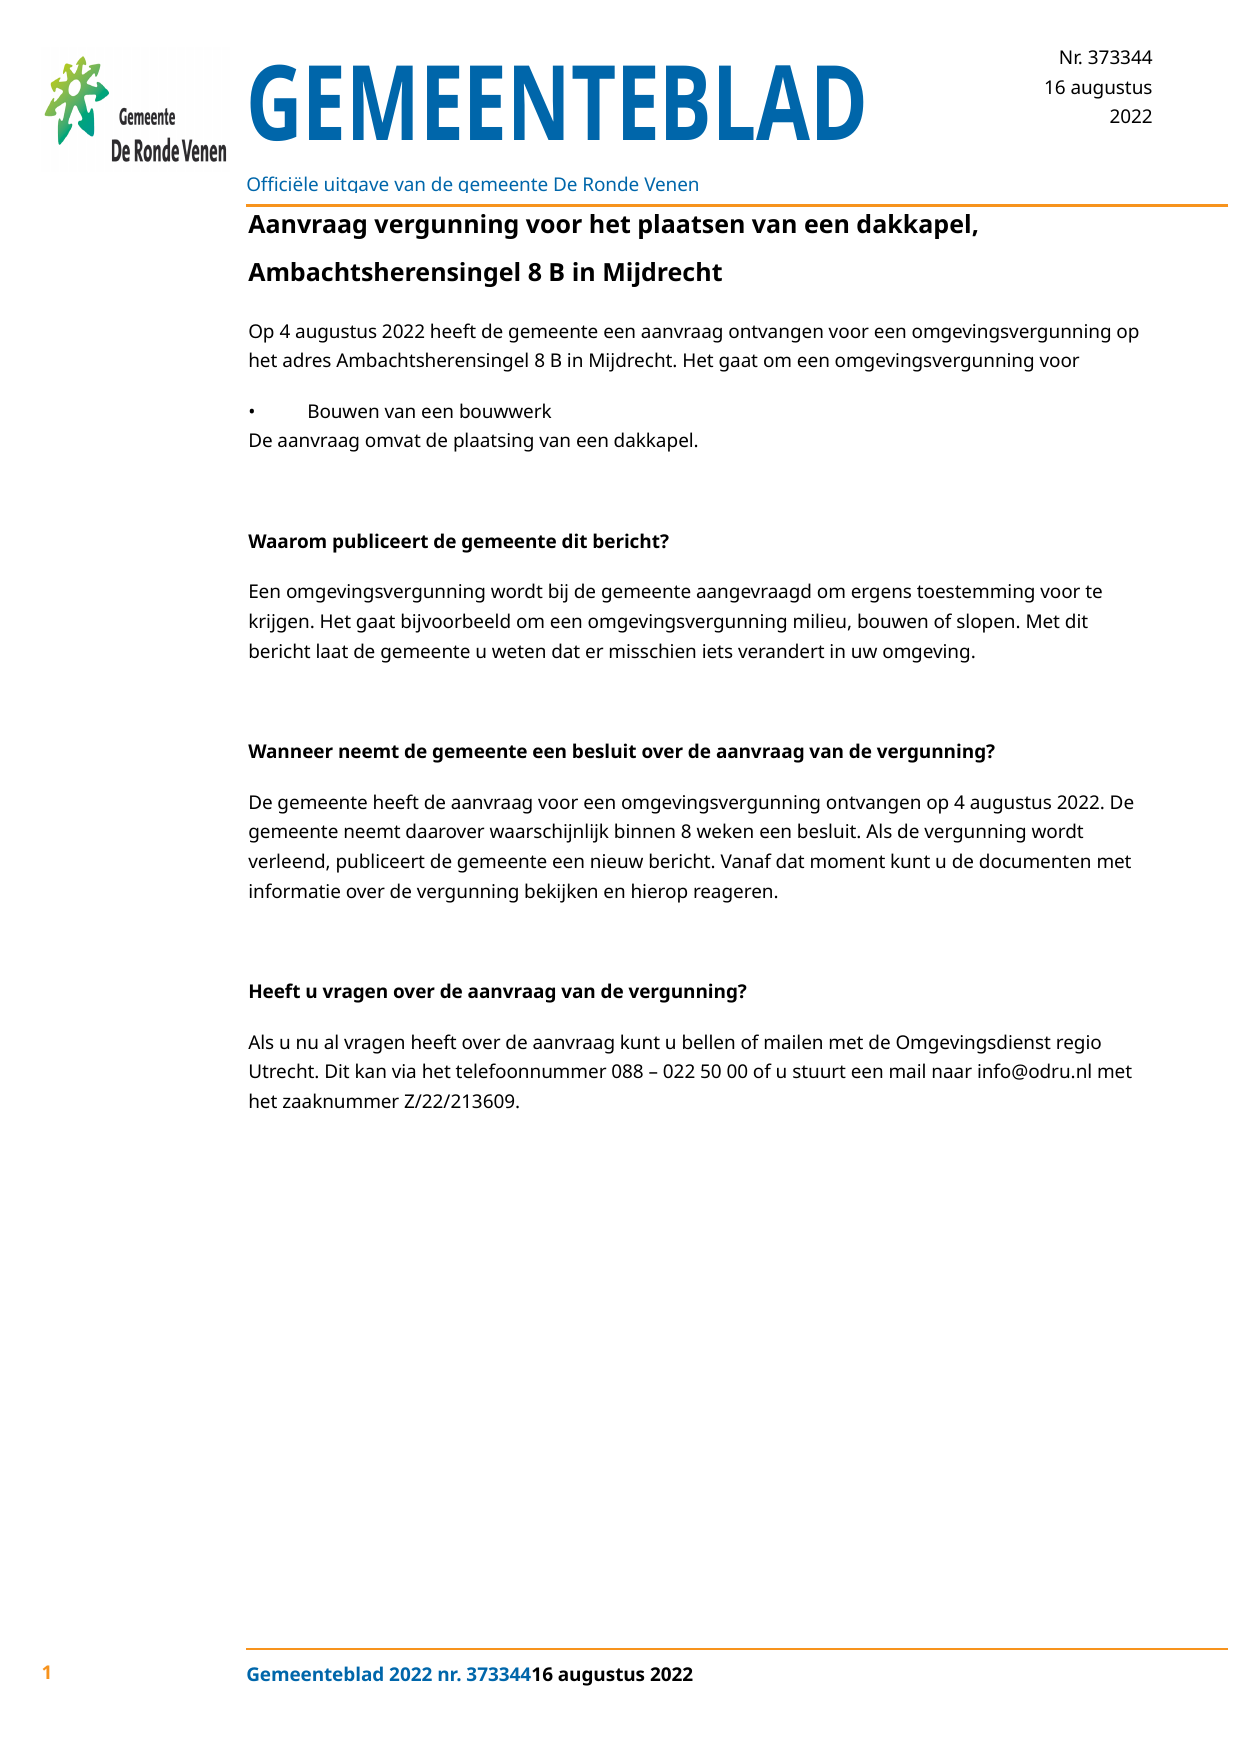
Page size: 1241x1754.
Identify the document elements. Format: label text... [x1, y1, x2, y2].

text Als u nu al vragen heeft over de aanvraag kunt u bellen of mailen met de Omgevingsdienst regio Utrecht. Dit kan via het telefoonnummer 088 – 022 50 00 of u stuurt een mail naar info@odru.nl met het zaaknummer Z/22/213609. [248, 1029, 1152, 1114]
text De gemeente heeft de aanvraag voor een omgevingsvergunning ontvangen op 4 augustus 2022. De gemeente neemt daarover waarschijnlijk binnen 8 weken een besluit. Als de vergunning wordt verleend, publiceert de gemeente een nieuw bericht. Vanaf dat moment kunt u de documenten met informatie over de vergunning bekijken en hierop reageren. [248, 789, 1152, 904]
list Bouwen van een bouwwerk [248, 398, 1152, 424]
picture [41, 47, 231, 172]
text Op 4 augustus 2022 heeft de gemeente een aanvraag ontvangen voor een omgevingsvergunning op het adres Ambachtsherensingel 8 B in Mijdrecht. Het gaat om een omgevingsvergunning voor [248, 318, 1152, 373]
text Heeft u vragen over de aanvraag van de vergunning? [248, 979, 1152, 1004]
text Waarom publiceert de gemeente dit bericht? [248, 528, 1152, 554]
text Wanneer neemt de gemeente een besluit over de aanvraag van de vergunning? [248, 739, 1152, 764]
text Een omgevingsvergunning wordt bij de gemeente aangevraagd om ergens toestemming voor te krijgen. Het gaat bijvoorbeeld om een omgevingsvergunning milieu, bouwen of slopen. Met dit bericht laat de gemeente u weten dat er misschien iets verandert in uw omgeving. [248, 579, 1152, 664]
text De aanvraag omvat de plaatsing van een dakkapel. [248, 427, 1152, 453]
text Aanvraag vergunning voor het plaatsen van een dakkapel, Ambachtsherensingel 8 B in Mijdrecht [248, 207, 1152, 288]
